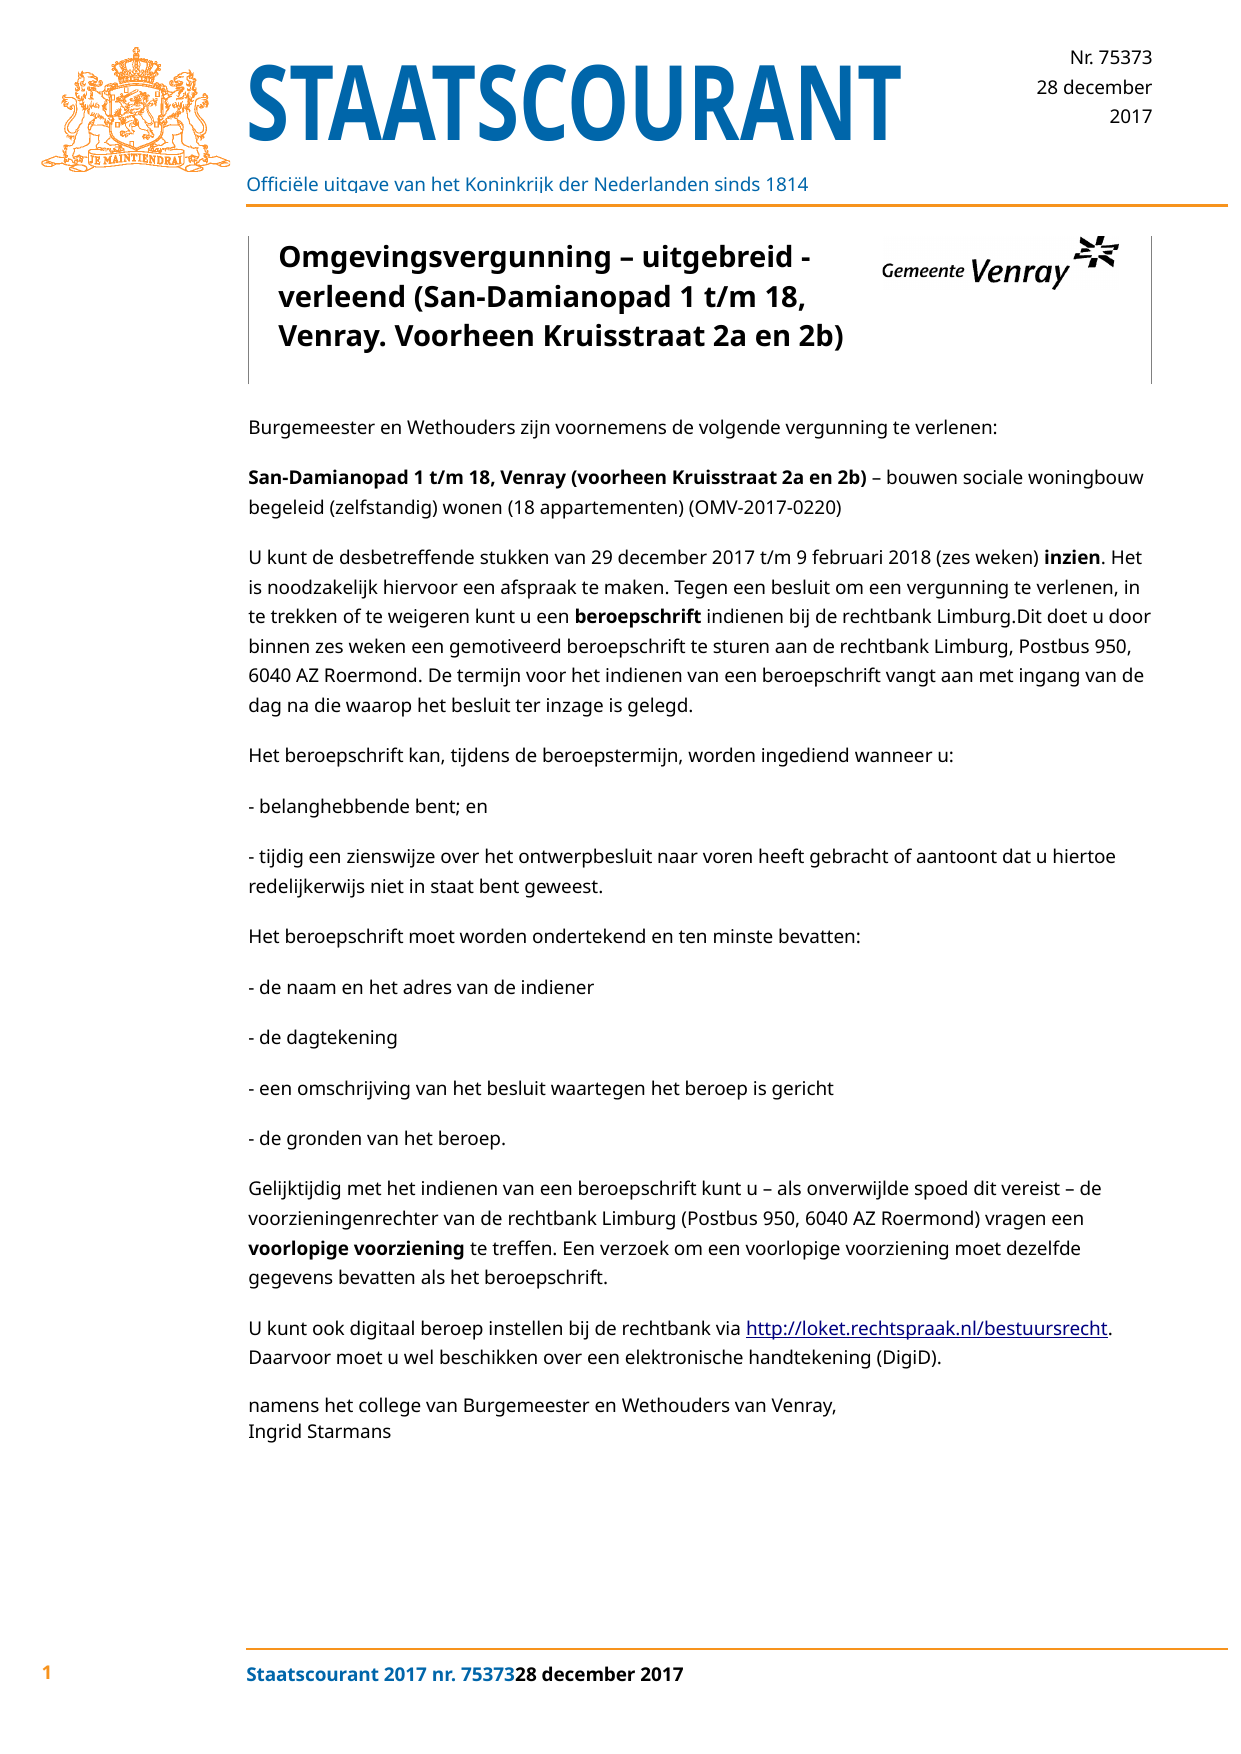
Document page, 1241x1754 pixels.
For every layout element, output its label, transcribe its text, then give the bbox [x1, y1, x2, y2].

text - de dagtekening [248, 1024, 1152, 1050]
text Ingrid Starmans [248, 1418, 1152, 1444]
picture [882, 236, 1119, 290]
text U kunt ook digitaal beroep instellen bij de rechtbank via http://loket.rechtspraak.nl/bestuursrecht. Daarvoor moet u wel beschikken over een elektronische handtekening (DigiD). [248, 1315, 1152, 1370]
text Gelijktijdig met het indienen van een beroepschrift kunt u – als onverwijlde spoed dit vereist – de voorzieningenrechter van de rechtbank Limburg (Postbus 950, 6040 AZ Roermond) vragen een voorlopige voorziening te treffen. Een verzoek om een voorlopige voorziening moet dezelfde gegevens bevatten als het beroepschrift. [248, 1176, 1152, 1290]
table_header [850, 236, 1151, 384]
text - de gronden van het beroep. [248, 1125, 1152, 1151]
text San-Damianopad 1 t/m 18, Venray (voorheen Kruisstraat 2a en 2b) – bouwen sociale woningbouw begeleid (zelfstandig) wonen (18 appartementen) (OMV-2017-0220) [248, 464, 1152, 520]
table_header Omgevingsvergunning – uitgebreid - verleend (San-Damianopad 1 t/m 18, Venray. Voorheen Kruisstraat 2a en 2b) [249, 236, 850, 384]
text - een omschrijving van het besluit waartegen het beroep is gericht [248, 1075, 1152, 1101]
picture [41, 47, 231, 172]
text - tijdig een zienswijze over het ontwerpbesluit naar voren heeft gebracht of aantoont dat u hiertoe redelijkerwijs niet in staat bent geweest. [248, 843, 1152, 899]
text namens het college van Burgemeester en Wethouders van Venray, [248, 1392, 1152, 1418]
text Het beroepschrift kan, tijdens de beroepstermijn, worden ingediend wanneer u: [248, 743, 1152, 768]
text - belanghebbende bent; en [248, 793, 1152, 819]
text Burgemeester en Wethouders zijn voornemens de volgende vergunning te verlenen: [248, 414, 1152, 440]
text Het beroepschrift moet worden ondertekend en ten minste bevatten: [248, 923, 1152, 949]
text - de naam en het adres van de indiener [248, 974, 1152, 1000]
text U kunt de desbetreffende stukken van 29 december 2017 t/m 9 februari 2018 (zes weken) inzien. Het is noodzakelijk hiervoor een afspraak te maken. Tegen een besluit om een vergunning te verlenen, in te trekken of te weigeren kunt u een beroepschrift indienen bij de rechtbank Limburg.Dit doet u door binnen zes weken een gemotiveerd beroepschrift te sturen aan de rechtbank Limburg, Postbus 950, 6040 AZ Roermond. De termijn voor het indienen van een beroepschrift vangt aan met ingang van de dag na die waarop het besluit ter inzage is gelegd. [248, 544, 1152, 718]
